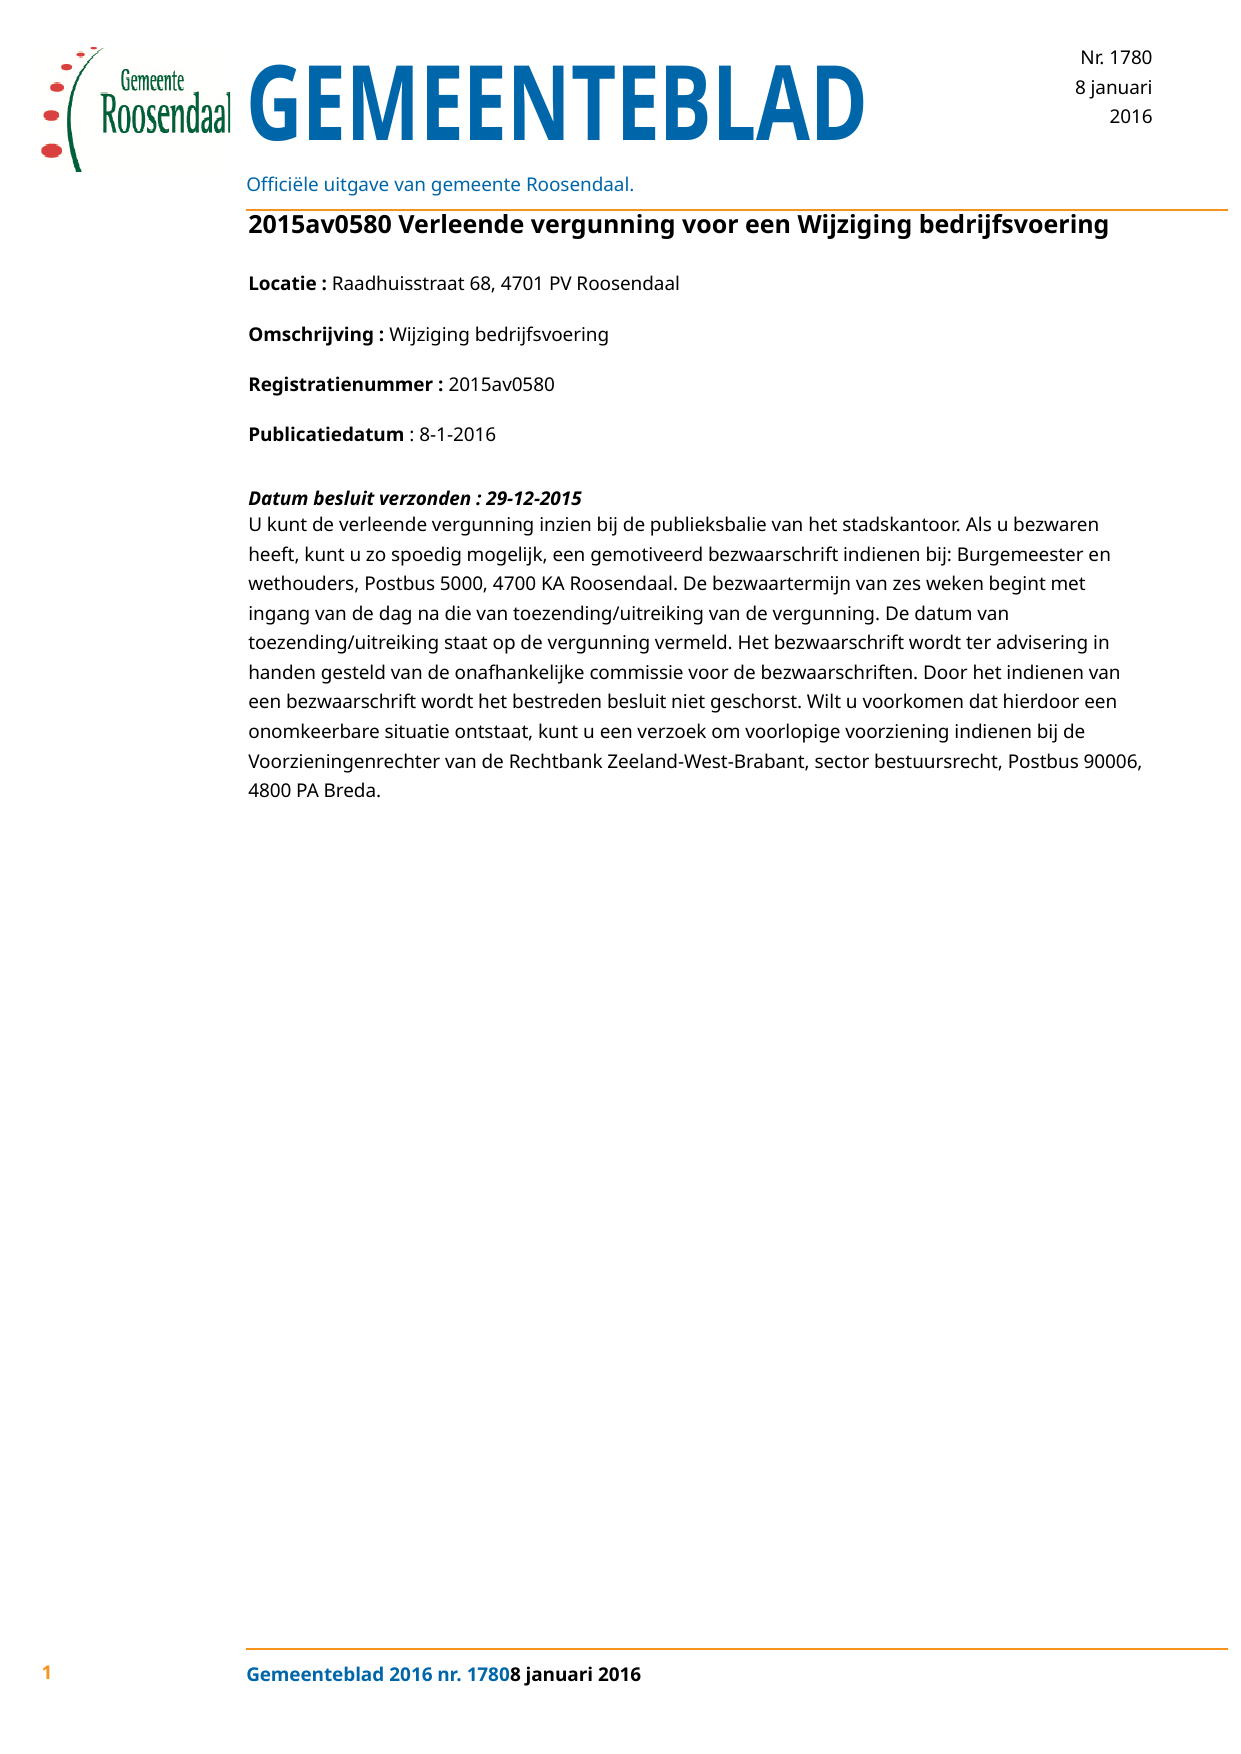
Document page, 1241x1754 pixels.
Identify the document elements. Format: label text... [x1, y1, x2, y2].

text 2015av0580 Verleende vergunning voor een Wijziging bedrijfsvoering [248, 211, 1152, 241]
text Locatie : Raadhuisstraat 68, 4701 PV Roosendaal [248, 270, 1152, 296]
text Registratienummer : 2015av0580 [248, 371, 1152, 397]
picture [41, 47, 231, 172]
text Publicatiedatum : 8-1-2016 [248, 422, 1152, 447]
text Datum besluit verzonden : 29-12-2015 [248, 486, 1152, 511]
text U kunt de verleende vergunning inzien bij de publieksbalie van het stadskantoor. Als u bezwaren heeft, kunt u zo spoedig mogelijk, een gemotiveerd bezwaarschrift indienen bij: Burgemeester en wethouders, Postbus 5000, 4700 KA Roosendaal. De bezwaartermijn van zes weken begint met ingang van de dag na die van toezending/uitreiking van de vergunning. De datum van toezending/uitreiking staat op de vergunning vermeld. Het bezwaarschrift wordt ter advisering in handen gesteld van de onafhankelijke commissie voor de bezwaarschriften. Door het indienen van een bezwaarschrift wordt het bestreden besluit niet geschorst. Wilt u voorkomen dat hierdoor een onomkeerbare situatie ontstaat, kunt u een verzoek om voorlopige voorziening indienen bij de Voorzieningenrechter van de Rechtbank Zeeland-West-Brabant, sector bestuursrecht, Postbus 90006, 4800 PA Breda. [248, 511, 1152, 803]
text Omschrijving : Wijziging bedrijfsvoering [248, 321, 1152, 346]
